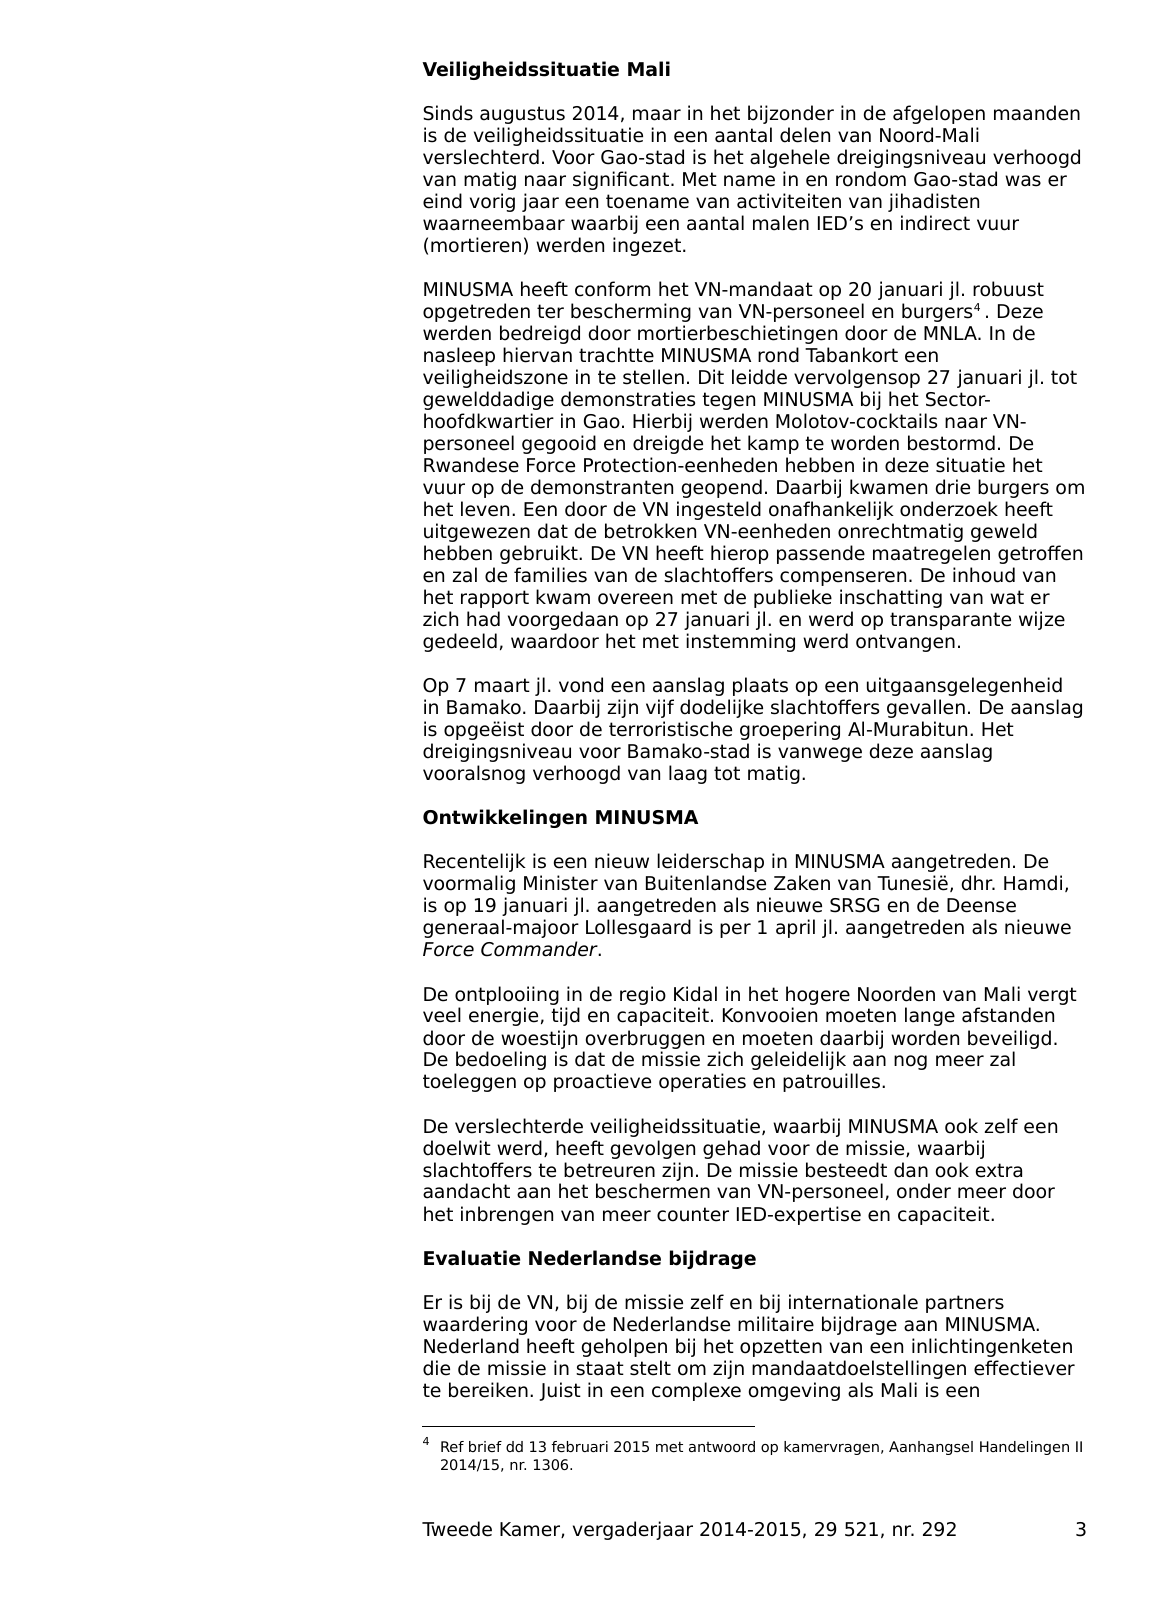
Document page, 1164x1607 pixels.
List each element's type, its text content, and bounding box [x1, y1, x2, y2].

text De verslechterde veiligheidssituatie, waarbij MINUSMA ook zelf een doelwit werd, heeft gevolgen gehad voor de missie, waarbij slachtoffers te betreuren zijn. De missie besteedt dan ook extra aandacht aan het beschermen van VN-personeel, onder meer door het inbrengen van meer counter IED-expertise en capaciteit. [422, 1116, 1087, 1225]
text MINUSMA heeft conform het VN-mandaat op 20 januari jl. robuust opgetreden ter bescherming van VN-personeel en burgers. Deze werden bedreigd door mortierbeschietingen door de MNLA. In de nasleep hiervan trachtte MINUSMA rond Tabankort een veiligheidszone in te stellen. Dit leidde vervolgensop 27 januari jl. tot gewelddadige demonstraties tegen MINUSMA bij het Sector-hoofdkwartier in Gao. Hierbij werden Molotov-cocktails naar VN-personeel gegooid en dreigde het kamp te worden bestormd. De Rwandese Force Protection-eenheden hebben in deze situatie het vuur op de demonstranten geopend. Daarbij kwamen drie burgers om het leven. Een door de VN ingesteld onafhankelijk onderzoek heeft uitgewezen dat de betrokken VN-eenheden onrechtmatig geweld hebben gebruikt. De VN heeft hierop passende maatregelen getroffen en zal de families van de slachtoffers compenseren. De inhoud van het rapport kwam overeen met de publieke inschatting van wat er zich had voorgedaan op 27 januari jl. en werd op transparante wijze gedeeld, waardoor het met instemming werd ontvangen. [422, 279, 1087, 653]
text Op 7 maart jl. vond een aanslag plaats op een uitgaansgelegenheid in Bamako. Daarbij zijn vijf dodelijke slachtoffers gevallen. De aanslag is opgeëist door de terroristische groepering Al-Murabitun. Het dreigingsniveau voor Bamako-stad is vanwege deze aanslag vooralsnog verhoogd van laag tot matig. [422, 675, 1087, 785]
text Ref brief dd 13 februari 2015 met antwoord op kamervragen, Aanhangsel Handelingen II 2014/15, nr. 1306. [422, 1435, 1087, 1474]
text De ontplooiing in de regio Kidal in het hogere Noorden van Mali vergt veel energie, tijd en capaciteit. Konvooien moeten lange afstanden door de woestijn overbruggen en moeten daarbij worden beveiligd. De bedoeling is dat de missie zich geleidelijk aan nog meer zal toeleggen op proactieve operaties en patrouilles. [422, 983, 1087, 1093]
subtitle Veiligheidssituatie Mali [422, 59, 1087, 81]
text Recentelijk is een nieuw leiderschap in MINUSMA aangetreden. De voormalig Minister van Buitenlandse Zaken van Tunesië, dhr. Hamdi, is op 19 januari jl. aangetreden als nieuwe SRSG en de Deense generaal-majoor Lollesgaard is per 1 april jl. aangetreden als nieuwe Force Commander. [422, 851, 1087, 961]
subtitle Evaluatie Nederlandse bijdrage [422, 1248, 1087, 1269]
subtitle Ontwikkelingen MINUSMA [422, 807, 1087, 829]
text Er is bij de VN, bij de missie zelf en bij internationale partners waardering voor de Nederlandse militaire bijdrage aan MINUSMA. Nederland heeft geholpen bij het opzetten van een inlichtingenketen die de missie in staat stelt om zijn mandaatdoelstellingen effectiever te bereiken. Juist in een complexe omgeving als Mali is een [422, 1292, 1087, 1402]
text Sinds augustus 2014, maar in het bijzonder in de afgelopen maanden is de veiligheidssituatie in een aantal delen van Noord-Mali verslechterd. Voor Gao-stad is het algehele dreigingsniveau verhoogd van matig naar significant. Met name in en rondom Gao-stad was er eind vorig jaar een toename van activiteiten van jihadisten waarneembaar waarbij een aantal malen IED’s en indirect vuur (mortieren) werden ingezet. [422, 103, 1087, 257]
